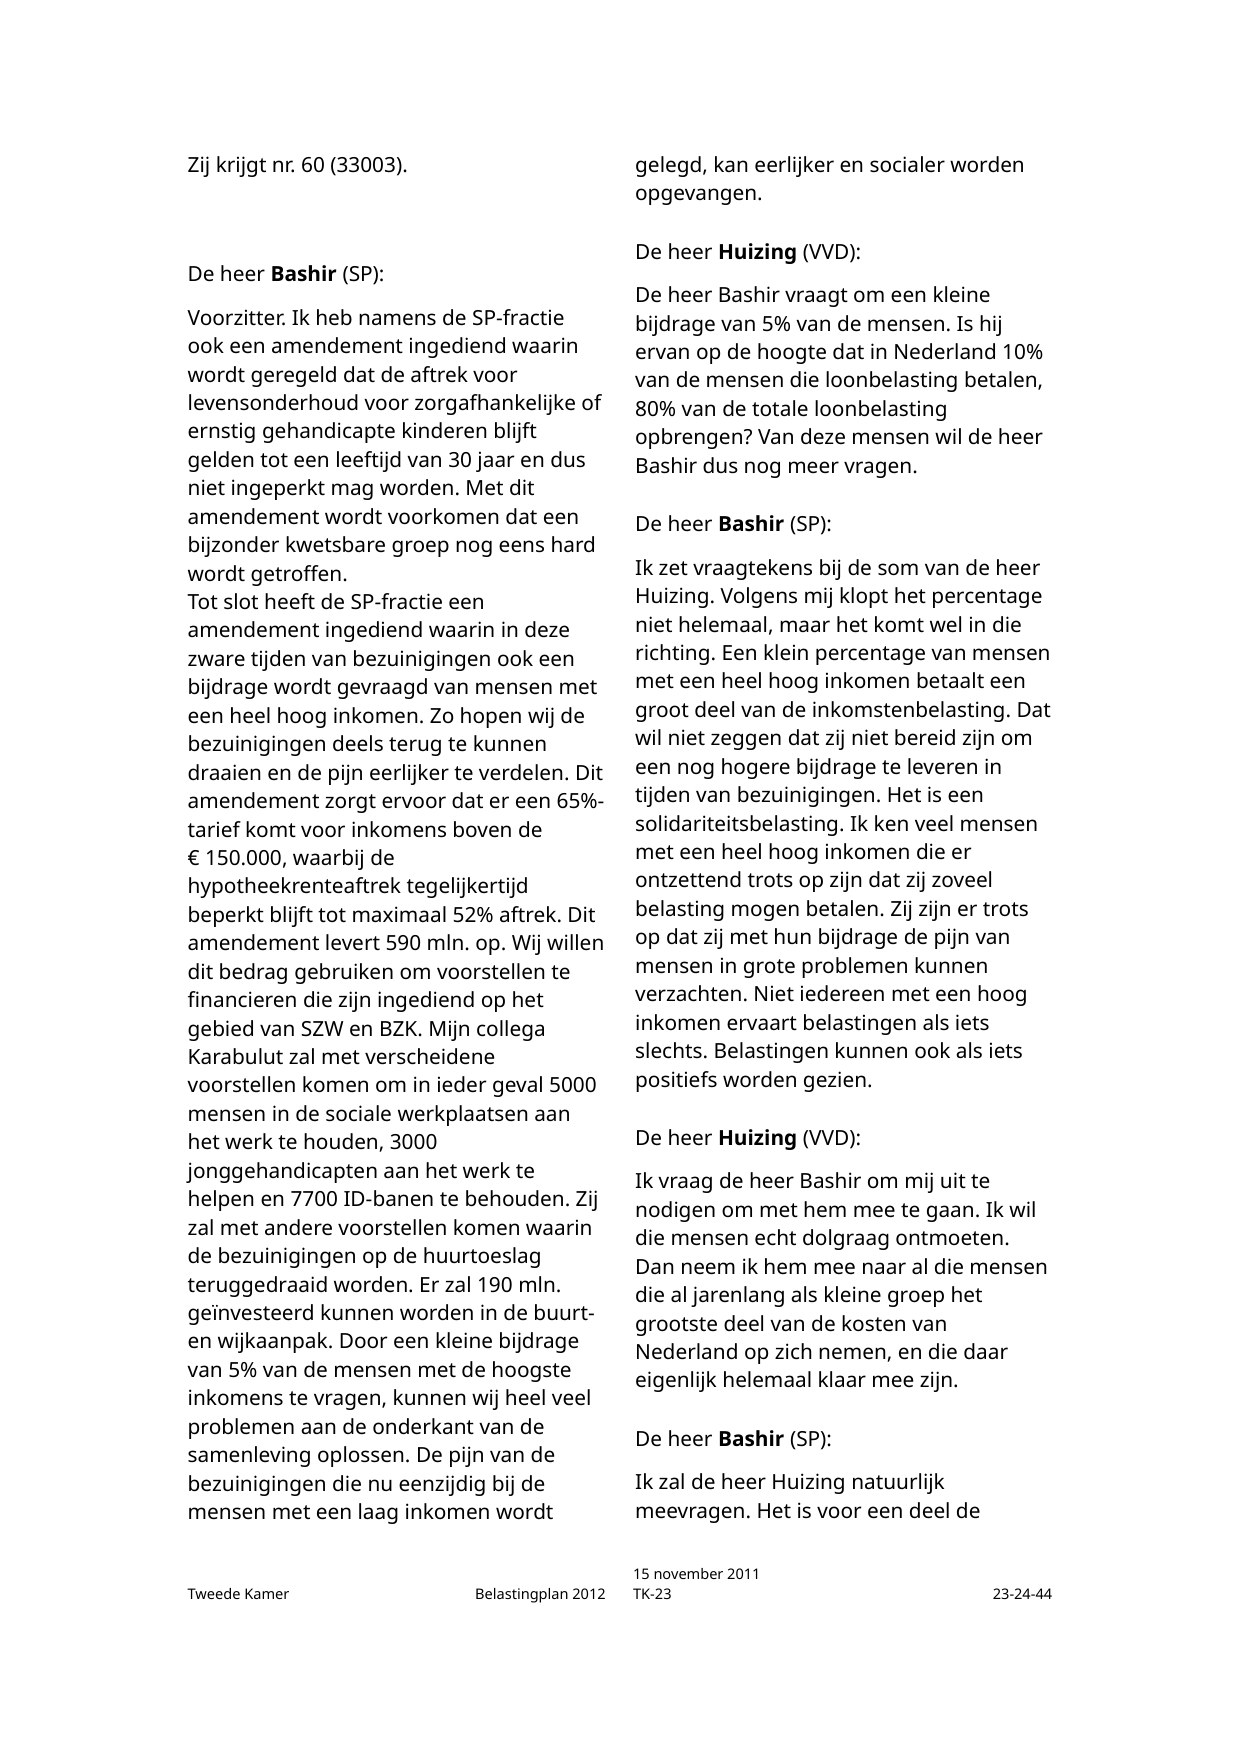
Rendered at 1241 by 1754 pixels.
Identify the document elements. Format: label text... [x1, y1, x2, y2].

text De heer Bashir (SP): [187, 259, 605, 288]
text De heer Huizing (VVD): [635, 1123, 1053, 1152]
text De heer Bashir (SP): [635, 509, 1053, 538]
text Ik zet vraagtekens bij de som van de heer Huizing. Volgens mij klopt het percentage niet helemaal, maar het komt wel in die richting. Een klein percentage van mensen met een heel hoog inkomen betaalt een groot deel van de inkomstenbelasting. Dat wil niet zeggen dat zij niet bereid zijn om een nog hogere bijdrage te leveren in tijden van bezuinigingen. Het is een solidariteitsbelasting. Ik ken veel mensen met een heel hoog inkomen die er ontzettend trots op zijn dat zij zoveel belasting mogen betalen. Zij zijn er trots op dat zij met hun bijdrage de pijn van mensen in grote problemen kunnen verzachten. Niet iedereen met een hoog inkomen ervaart belastingen als iets slechts. Belastingen kunnen ook als iets positiefs worden gezien. [635, 553, 1053, 1093]
text Ik vraag de heer Bashir om mij uit te nodigen om met hem mee te gaan. Ik wil die mensen echt dolgraag ontmoeten. Dan neem ik hem mee naar al die mensen die al jarenlang als kleine groep het grootste deel van de kosten van Nederland op zich nemen, en die daar eigenlijk helemaal klaar mee zijn. [635, 1167, 1053, 1394]
text gelegd, kan eerlijker en socialer worden opgevangen. [635, 150, 1053, 207]
text Voorzitter. Ik heb namens de SP-fractie ook een amendement ingediend waarin wordt geregeld dat de aftrek voor levensonderhoud voor zorgafhankelijke of ernstig gehandicapte kinderen blijft gelden tot een leeftijd van 30 jaar en dus niet ingeperkt mag worden. Met dit amendement wordt voorkomen dat een bijzonder kwetsbare groep nog eens hard wordt getroffen. [187, 303, 605, 587]
text De heer Huizing (VVD): [635, 237, 1053, 265]
text  [187, 208, 605, 237]
text De heer Bashir vraagt om een kleine bijdrage van 5% van de mensen. Is hij ervan op de hoogte dat in Nederland 10% van de mensen die loonbelasting betalen, 80% van de totale loonbelasting opbrengen? Van deze mensen wil de heer Bashir dus nog meer vragen. [635, 280, 1053, 479]
text Zij krijgt nr. 60 (33003). [187, 150, 605, 178]
text Tot slot heeft de SP-fractie een amendement ingediend waarin in deze zware tijden van bezuinigingen ook een bijdrage wordt gevraagd van mensen met een heel hoog inkomen. Zo hopen wij de bezuinigingen deels terug te kunnen draaien en de pijn eerlijker te verdelen. Dit amendement zorgt ervoor dat er een 65%-tarief komt voor inkomens boven de € 150.000, waarbij de hypotheekrenteaftrek tegelijkertijd beperkt blijft tot maximaal 52% aftrek. Dit amendement levert 590 mln. op. Wij willen dit bedrag gebruiken om voorstellen te financieren die zijn ingediend op het gebied van SZW en BZK. Mijn collega Karabulut zal met verscheidene voorstellen komen om in ieder geval 5000 mensen in de sociale werkplaatsen aan het werk te houden, 3000 jonggehandicapten aan het werk te helpen en 7700 ID-banen te behouden. Zij zal met andere voorstellen komen waarin de bezuinigingen op de huurtoeslag teruggedraaid worden. Er zal 190 mln. geïnvesteerd kunnen worden in de buurt- en wijkaanpak. Door een kleine bijdrage van 5% van de mensen met de hoogste inkomens te vragen, kunnen wij heel veel problemen aan de onderkant van de samenleving oplossen. De pijn van de bezuinigingen die nu eenzijdig bij de mensen met een laag inkomen wordt [187, 587, 605, 1526]
text Ik zal de heer Huizing natuurlijk meevragen. Het is voor een deel de [635, 1467, 1053, 1524]
text De heer Bashir (SP): [635, 1424, 1053, 1452]
